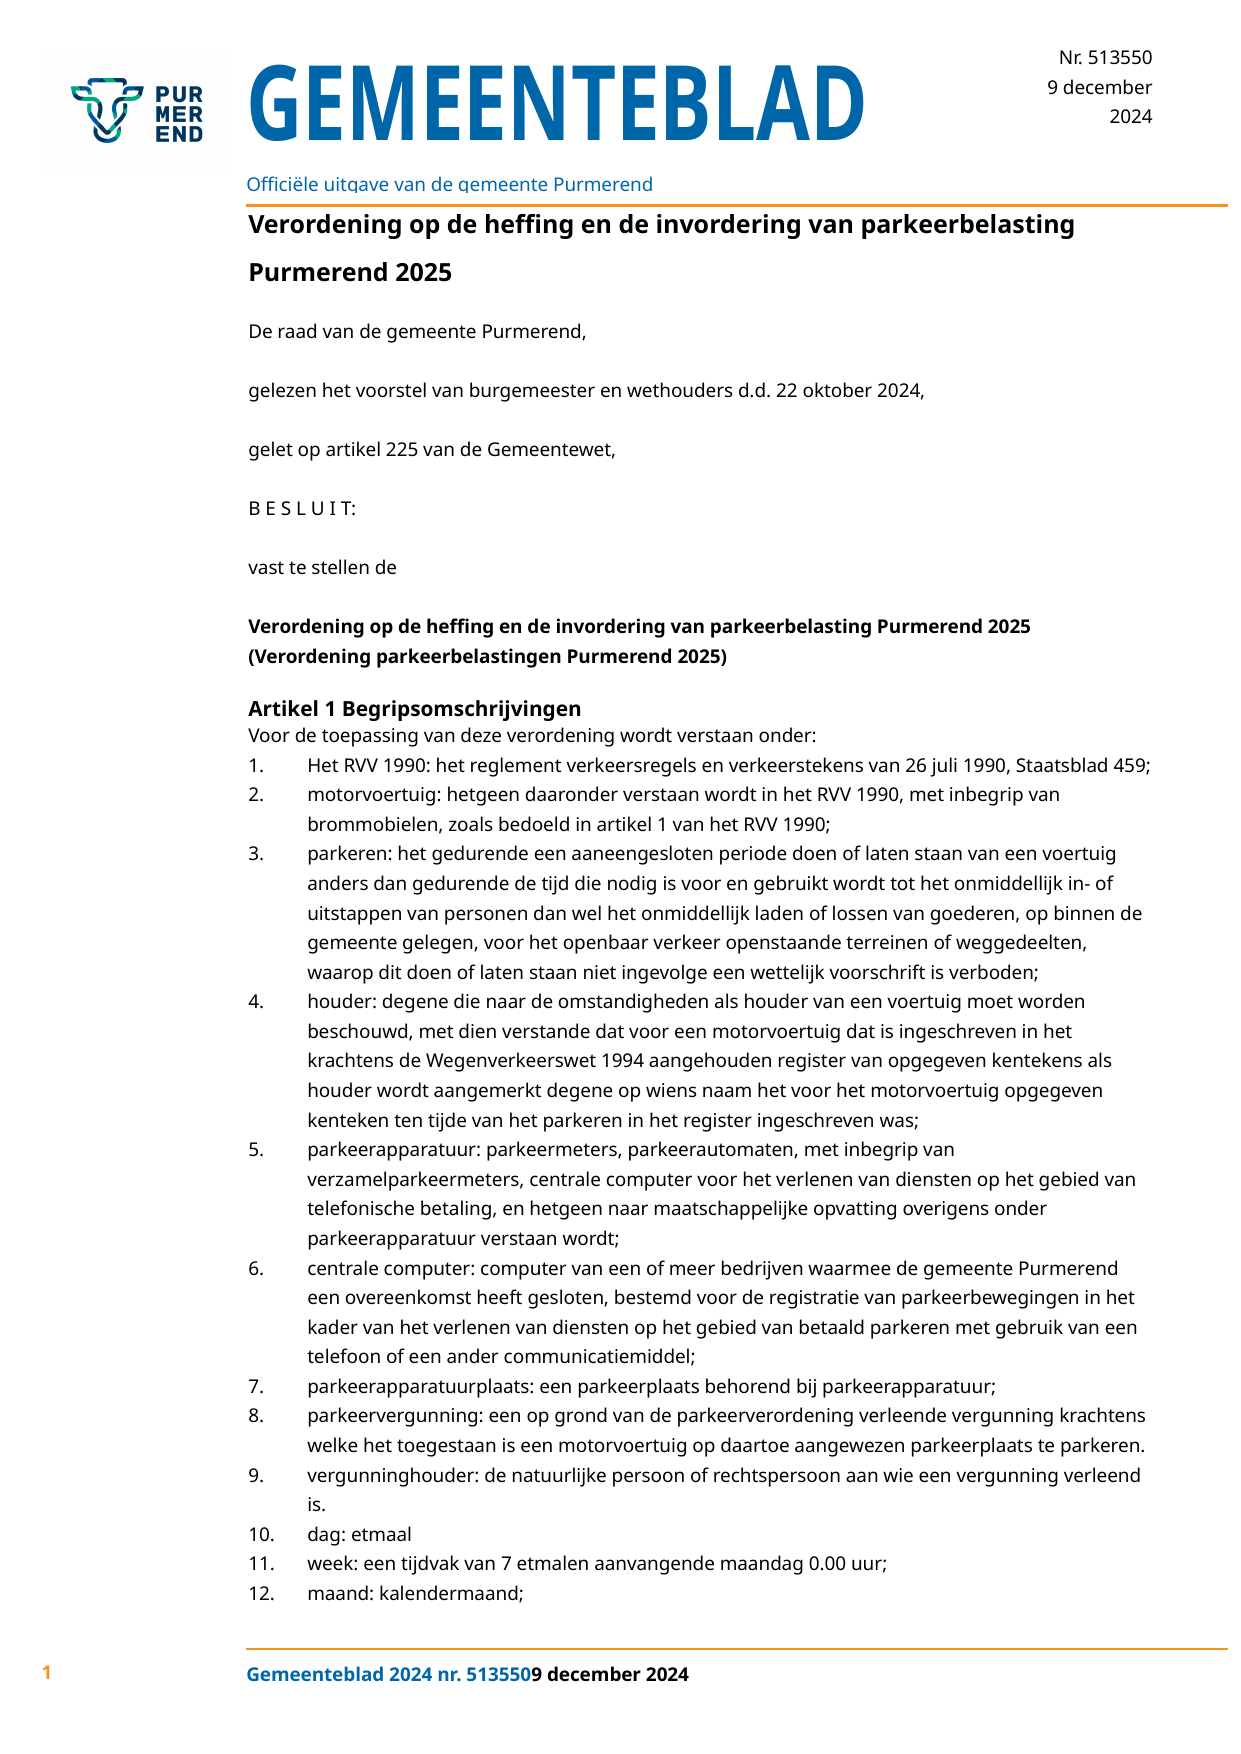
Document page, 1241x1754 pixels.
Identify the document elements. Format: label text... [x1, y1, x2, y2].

text Artikel 1 Begripsomschrijvingen [248, 694, 1152, 722]
text De raad van de gemeente Purmerend, [248, 318, 1152, 344]
list motorvoertuig: hetgeen daaronder verstaan wordt in het RVV 1990, met inbegrip van brommobielen, zoals bedoeld in artikel 1 van het RVV 1990; [248, 781, 1152, 837]
text (Verordening parkeerbelastingen Purmerend 2025) [248, 643, 1152, 669]
list parkeerapparatuurplaats: een parkeerplaats behorend bij parkeerapparatuur; [248, 1373, 1152, 1399]
list parkeren: het gedurende een aaneengesloten periode doen of laten staan van een voertuig anders dan gedurende de tijd die nodig is voor en gebruikt wordt tot het onmiddellijk in- of uitstappen van personen dan wel het onmiddellijk laden of lossen van goederen, op binnen de gemeente gelegen, voor het openbaar verkeer openstaande terreinen of weggedeelten, waarop dit doen of laten staan niet ingevolge een wettelijk voorschrift is verboden; [248, 841, 1152, 984]
list centrale computer: computer van een of meer bedrijven waarmee de gemeente Purmerend een overeenkomst heeft gesloten, bestemd voor de registratie van parkeerbewegingen in het kader van het verlenen van diensten op het gebied van betaald parkeren met gebruik van een telefoon of een ander communicatiemiddel; [248, 1255, 1152, 1369]
list week: een tijdvak van 7 etmalen aanvangende maandag 0.00 uur; [248, 1551, 1152, 1576]
text Verordening op de heffing en de invordering van parkeerbelasting Purmerend 2025 [248, 614, 1152, 639]
text gelezen het voorstel van burgemeester en wethouders d.d. 22 oktober 2024, [248, 377, 1152, 403]
list dag: etmaal [248, 1521, 1152, 1547]
list Het RVV 1990: het reglement verkeersregels en verkeerstekens van 26 juli 1990, Staatsblad 459; [248, 752, 1152, 777]
text B E S L U I T: [248, 495, 1152, 521]
text Voor de toepassing van deze verordening wordt verstaan onder: [248, 722, 1152, 748]
picture [41, 47, 231, 172]
text vast te stellen de [248, 554, 1152, 580]
text gelet op artikel 225 van de Gemeentewet, [248, 436, 1152, 462]
list vergunninghouder: de natuurlijke persoon of rechtspersoon aan wie een vergunning verleend is. [248, 1462, 1152, 1517]
list houder: degene die naar de omstandigheden als houder van een voertuig moet worden beschouwd, met dien verstande dat voor een motorvoertuig dat is ingeschreven in het krachtens de Wegenverkeerswet 1994 aangehouden register van opgegeven kentekens als houder wordt aangemerkt degene op wiens naam het voor het motorvoertuig opgegeven kenteken ten tijde van het parkeren in het register ingeschreven was; [248, 988, 1152, 1132]
list parkeerapparatuur: parkeermeters, parkeerautomaten, met inbegrip van verzamelparkeermeters, centrale computer voor het verlenen van diensten op het gebied van telefonische betaling, en hetgeen naar maatschappelijke opvatting overigens onder parkeerapparatuur verstaan wordt; [248, 1136, 1152, 1251]
list maand: kalendermaand; [248, 1580, 1152, 1606]
list parkeervergunning: een op grond van de parkeerverordening verleende vergunning krachtens welke het toegestaan is een motorvoertuig op daartoe aangewezen parkeerplaats te parkeren. [248, 1403, 1152, 1458]
text Verordening op de heffing en de invordering van parkeerbelasting Purmerend 2025 [248, 207, 1152, 288]
